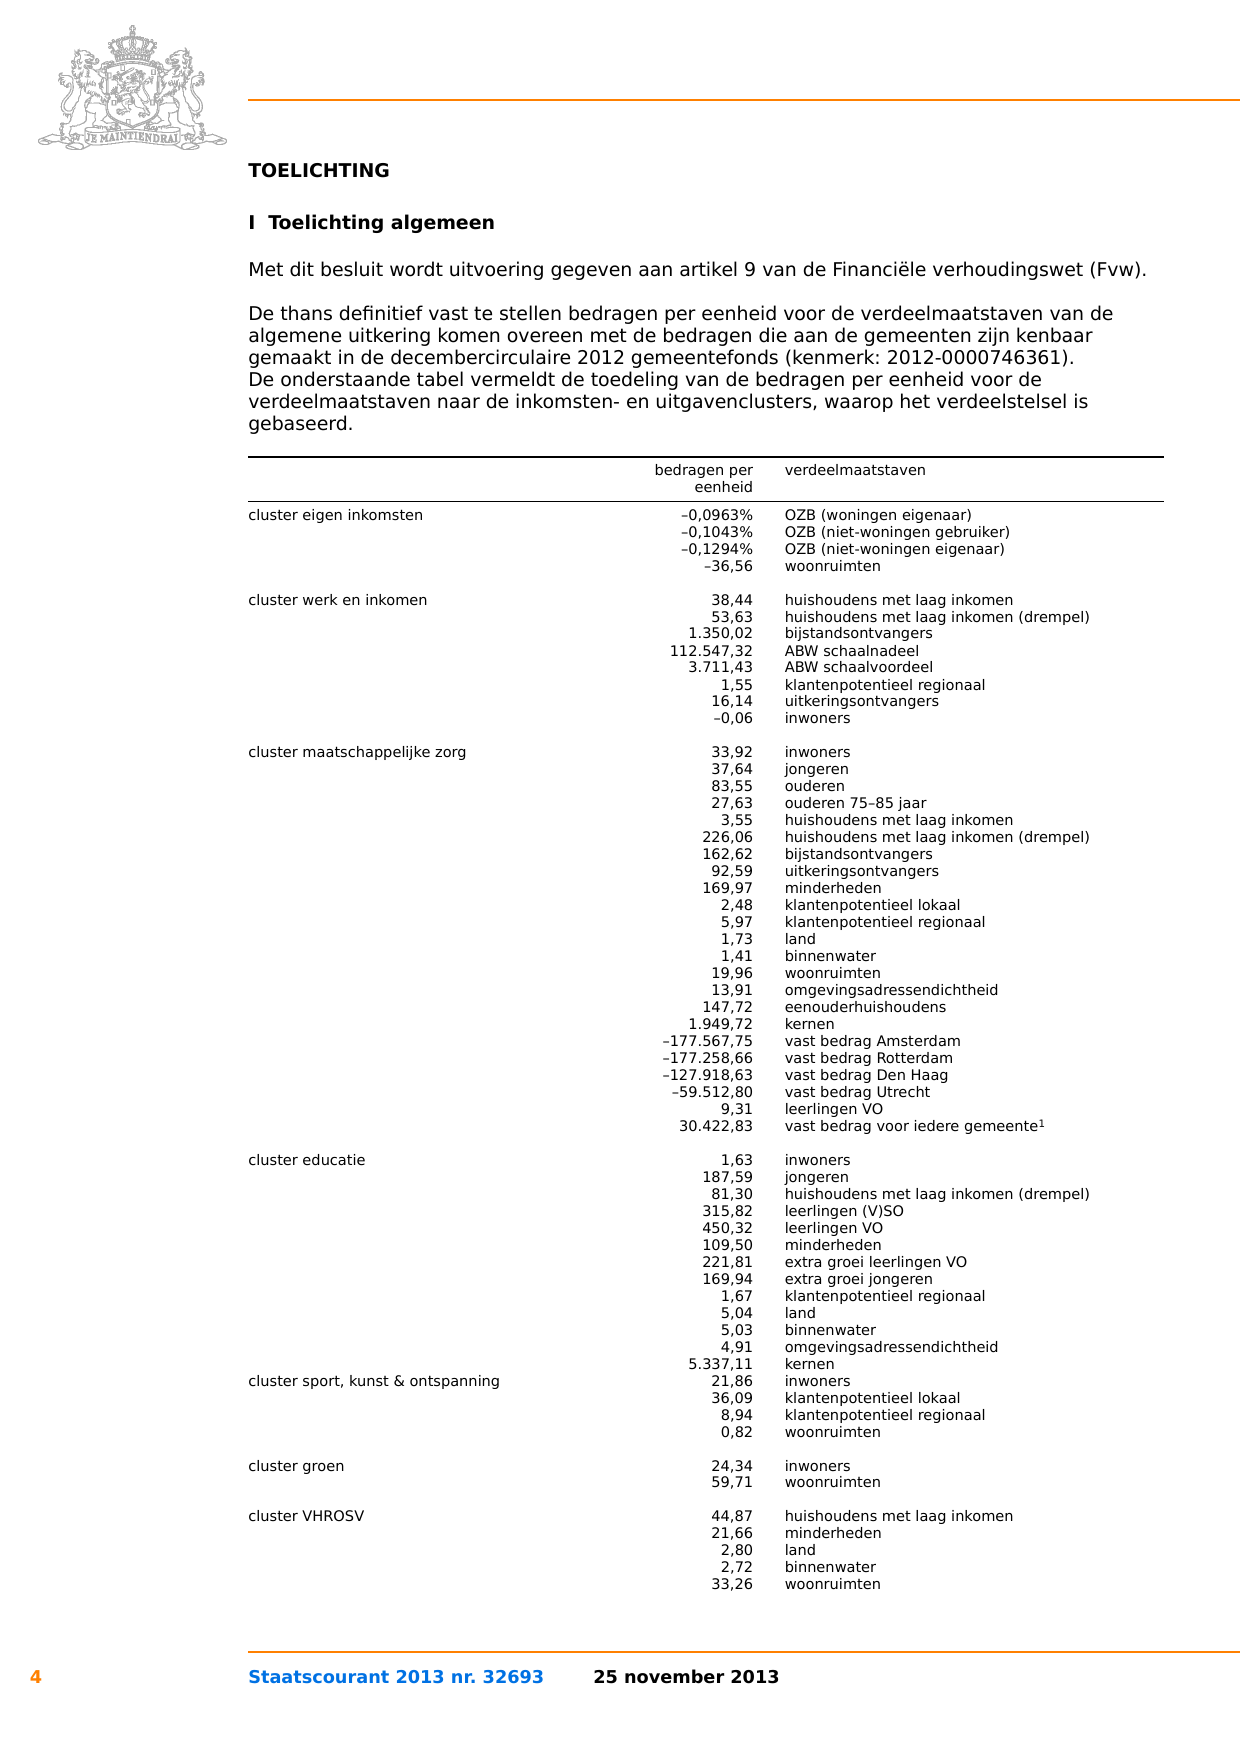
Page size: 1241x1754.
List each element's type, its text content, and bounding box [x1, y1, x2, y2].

table_cell [268, 863, 473, 880]
table_cell klantenpotentieel regionaal [779, 1288, 1049, 1304]
table_cell 1,73 [607, 931, 759, 948]
table_cell OZB (niet-woningen eigenaar) [779, 541, 1163, 557]
table_cell 3.711,43 [607, 659, 759, 676]
table_cell [473, 541, 607, 557]
table_cell 8,94 [607, 1406, 759, 1423]
table_cell cluster groen [248, 1458, 473, 1474]
table_cell [268, 965, 473, 982]
table_cell [248, 914, 268, 931]
table_cell [1049, 1135, 1163, 1152]
table_cell binnenwater [779, 948, 936, 965]
table_cell [759, 1542, 779, 1559]
table_cell [473, 1118, 607, 1135]
table_cell klantenpotentieel lokaal [779, 897, 1049, 914]
table_cell [759, 727, 779, 744]
table_cell inwoners [779, 1458, 936, 1474]
table_cell [473, 727, 607, 744]
table_cell [607, 1440, 759, 1457]
table_cell land [779, 1542, 936, 1559]
table_cell minderheden [779, 1237, 936, 1254]
table_cell 1,41 [607, 948, 759, 965]
table_cell [268, 1220, 473, 1237]
table_cell [473, 1237, 607, 1254]
table_cell [268, 625, 473, 642]
table_cell 4,91 [607, 1339, 759, 1356]
table_cell [248, 1339, 268, 1356]
table_cell [248, 1271, 268, 1288]
table_cell vast bedrag Den Haag [779, 1067, 1049, 1084]
table_cell [759, 931, 779, 948]
table_cell [248, 727, 268, 744]
table_cell [248, 1084, 268, 1101]
table_cell [473, 1525, 607, 1542]
table_cell [779, 575, 812, 591]
table_cell [759, 795, 779, 812]
table_cell [248, 812, 268, 829]
table_cell 3,55 [607, 812, 759, 829]
table_cell [473, 1322, 607, 1338]
table_cell [759, 1424, 779, 1440]
table_cell [473, 1152, 607, 1169]
table_cell huishoudens met laag inkomen [779, 591, 1163, 608]
table_cell OZB (woningen eigenaar) [779, 502, 1163, 523]
table_cell [759, 524, 779, 541]
table_cell 53,63 [607, 609, 759, 625]
table_cell binnenwater [779, 1322, 936, 1338]
table_cell [473, 948, 607, 965]
table_cell [248, 659, 268, 676]
table_cell [1049, 948, 1163, 965]
table_cell huishoudens met laag inkomen (drempel) [779, 609, 1163, 625]
table_cell woonruimten [779, 965, 936, 982]
table_cell [936, 1373, 1049, 1389]
table_cell [759, 1101, 779, 1118]
table_cell eenouderhuishoudens [779, 999, 1049, 1016]
table_cell –177.258,66 [607, 1050, 759, 1067]
table_cell [268, 914, 473, 931]
table_cell [473, 1406, 607, 1423]
table_cell 315,82 [607, 1203, 759, 1220]
table_cell [473, 575, 607, 591]
table_cell [473, 1576, 607, 1593]
table_cell [936, 1169, 1049, 1186]
table_cell huishoudens met laag inkomen (drempel) [779, 1186, 1163, 1203]
table_cell 5,97 [607, 914, 759, 931]
table_cell [607, 1491, 759, 1508]
table_cell 5,04 [607, 1305, 759, 1322]
table_cell [759, 812, 779, 829]
table_cell [1049, 999, 1163, 1016]
table_cell [1049, 778, 1163, 795]
table_cell [759, 1135, 779, 1152]
table_cell [248, 897, 268, 914]
table_cell [936, 558, 1049, 574]
table_cell [1049, 1067, 1163, 1084]
table_cell [759, 863, 779, 880]
table_cell [248, 676, 268, 693]
table_cell bijstandsontvangers [779, 625, 1049, 642]
table_cell [378, 1406, 473, 1423]
table_cell [936, 1576, 1049, 1593]
table_cell [1049, 693, 1163, 710]
table_cell inwoners [779, 710, 936, 727]
table_cell [936, 1474, 1049, 1491]
table_cell cluster educatie [248, 1152, 473, 1169]
table_cell [473, 1458, 607, 1474]
table_cell [759, 1458, 779, 1474]
table_cell 1,63 [607, 1152, 759, 1169]
table_cell [268, 778, 473, 795]
table_cell [268, 710, 473, 727]
table_cell [936, 1135, 1049, 1152]
table_cell [248, 1288, 268, 1304]
table_cell [248, 1525, 378, 1542]
table_cell [248, 693, 268, 710]
table_cell [473, 1508, 607, 1525]
table_cell [759, 541, 779, 557]
table_cell [248, 1101, 268, 1118]
table_cell 1,55 [607, 676, 759, 693]
table_cell [473, 846, 607, 863]
table_cell [759, 710, 779, 727]
table_cell [473, 1050, 607, 1067]
table_cell [1049, 914, 1163, 931]
table_cell [759, 1152, 779, 1169]
table_cell [1049, 1322, 1163, 1338]
table_cell [936, 1101, 1049, 1118]
table_cell 24,34 [607, 1458, 759, 1474]
table_cell [759, 1186, 779, 1203]
table_cell [248, 1016, 268, 1033]
table_cell [473, 1339, 607, 1356]
table_cell minderheden [779, 1525, 936, 1542]
table_cell –0,1043% [607, 524, 759, 541]
table_cell [759, 1067, 779, 1084]
table_cell [936, 965, 1049, 982]
table_cell [268, 727, 473, 744]
table_cell extra groei jongeren [779, 1271, 1049, 1288]
table_header verdeelmaatstaven [779, 458, 1049, 501]
table_cell 37,64 [607, 761, 759, 778]
table_cell [936, 1305, 1049, 1322]
table_cell [268, 693, 473, 710]
table_cell [936, 575, 1049, 591]
table_cell [248, 931, 268, 948]
table_cell [473, 795, 607, 812]
table_cell [1049, 1033, 1163, 1050]
table_cell 2,48 [607, 897, 759, 914]
subtitle TOELICHTING [248, 160, 1163, 182]
table_cell [473, 1474, 607, 1491]
table_cell [268, 1203, 473, 1220]
table_cell [1049, 1542, 1163, 1559]
table_cell 0,82 [607, 1424, 759, 1440]
table_cell 16,14 [607, 693, 759, 710]
table_cell [473, 880, 607, 897]
table_cell [268, 846, 473, 863]
table_cell –0,06 [607, 710, 759, 727]
table_cell omgevingsadressendichtheid [779, 1339, 1049, 1356]
table_cell ABW schaalnadeel [779, 643, 1049, 659]
table_cell [473, 524, 607, 541]
table_cell vast bedrag voor iedere gemeente1 [779, 1118, 1163, 1135]
table_cell [248, 1322, 268, 1338]
table_cell woonruimten [779, 1576, 936, 1593]
table_cell [759, 1322, 779, 1338]
table_cell 59,71 [607, 1474, 759, 1491]
table_cell [268, 609, 473, 625]
table_cell [248, 558, 268, 574]
table_cell 1.350,02 [607, 625, 759, 642]
table_cell 169,94 [607, 1271, 759, 1288]
table_cell jongeren [779, 761, 936, 778]
table_cell [248, 863, 268, 880]
table_cell [473, 693, 607, 710]
table_cell [1049, 1084, 1163, 1101]
table_cell [248, 1186, 268, 1203]
table_cell [473, 1186, 607, 1203]
table_cell [268, 931, 473, 948]
table_cell [759, 659, 779, 676]
table_cell [936, 1016, 1049, 1033]
table_cell [473, 1305, 607, 1322]
table_cell [473, 676, 607, 693]
table_header [248, 458, 268, 501]
table_cell [1049, 863, 1163, 880]
table_cell [473, 829, 607, 846]
table_cell [268, 1186, 473, 1203]
table_cell 187,59 [607, 1169, 759, 1186]
table_cell [759, 846, 779, 863]
table_cell cluster maatschappelijke zorg [248, 744, 473, 761]
table_cell klantenpotentieel regionaal [779, 676, 1049, 693]
table_cell [759, 1406, 779, 1423]
table_cell [378, 1390, 473, 1406]
table_cell [473, 761, 607, 778]
table_cell [473, 914, 607, 931]
table_cell [1049, 1152, 1163, 1169]
table_cell [759, 982, 779, 999]
table_cell 38,44 [607, 591, 759, 608]
table_cell [759, 880, 779, 897]
table_cell [473, 1067, 607, 1084]
table_cell [248, 1050, 268, 1067]
table_cell [759, 1084, 779, 1101]
table_cell 147,72 [607, 999, 759, 1016]
table_cell [759, 625, 779, 642]
table_cell [936, 1458, 1049, 1474]
table_cell [1049, 1050, 1163, 1067]
table_cell huishoudens met laag inkomen [779, 1508, 1163, 1525]
table_cell 30.422,83 [607, 1118, 759, 1135]
table_cell [759, 1508, 779, 1525]
table_cell [473, 1084, 607, 1101]
table_cell [268, 1169, 473, 1186]
table_cell [759, 965, 779, 982]
table_cell [759, 1203, 779, 1220]
table_cell [248, 1559, 378, 1576]
table_cell –127.918,63 [607, 1067, 759, 1084]
table_cell [473, 1288, 607, 1304]
table_cell [268, 829, 473, 846]
table_cell [248, 609, 268, 625]
table_cell [248, 643, 268, 659]
table_cell omgevingsadressendichtheid [779, 982, 1049, 999]
table_cell [936, 1491, 1049, 1508]
table_cell [1049, 1101, 1163, 1118]
table_cell [473, 812, 607, 829]
table_cell [473, 897, 607, 914]
table_cell [936, 931, 1049, 948]
table_cell [473, 744, 607, 761]
table_cell [936, 1356, 1049, 1372]
table_cell 1.949,72 [607, 1016, 759, 1033]
table_cell [759, 999, 779, 1016]
table_cell [378, 1424, 473, 1440]
table_cell [248, 541, 268, 557]
table_cell [936, 1152, 1049, 1169]
table_cell [248, 1203, 268, 1220]
table_cell [248, 1305, 268, 1322]
table_cell klantenpotentieel regionaal [779, 914, 1049, 931]
table_cell [473, 1169, 607, 1186]
table_cell [1049, 575, 1163, 591]
table_cell [759, 643, 779, 659]
table_cell [248, 778, 268, 795]
table_cell [248, 1542, 378, 1559]
table_cell kernen [779, 1016, 936, 1033]
table_cell [936, 727, 1049, 744]
table_cell vast bedrag Rotterdam [779, 1050, 1049, 1067]
table_cell 221,81 [607, 1254, 759, 1271]
table_cell inwoners [779, 1373, 936, 1389]
table_cell [473, 1203, 607, 1220]
table_cell [759, 897, 779, 914]
table_cell –177.567,75 [607, 1033, 759, 1050]
picture [38, 25, 227, 150]
table_cell [1049, 1424, 1163, 1440]
table_cell [759, 914, 779, 931]
table_cell [473, 1491, 607, 1508]
table_cell 36,09 [607, 1390, 759, 1406]
table_cell [473, 591, 607, 608]
table_header [1049, 458, 1163, 501]
table_cell [1049, 643, 1163, 659]
table_cell [759, 1254, 779, 1271]
table_cell [473, 710, 607, 727]
table_cell [1049, 1203, 1163, 1220]
table_cell leerlingen VO [779, 1101, 936, 1118]
table_cell [268, 1322, 473, 1338]
table_cell [759, 1474, 779, 1491]
table_cell klantenpotentieel lokaal [779, 1390, 1049, 1406]
table_cell [268, 541, 473, 557]
table_cell [759, 948, 779, 965]
table_cell ouderen [779, 778, 936, 795]
table_cell [607, 575, 759, 591]
table_cell 450,32 [607, 1220, 759, 1237]
table_cell [759, 761, 779, 778]
table_cell [759, 1305, 779, 1322]
table_cell [1049, 931, 1163, 948]
table_cell [1049, 880, 1163, 897]
table_cell [1049, 1525, 1163, 1542]
table_cell [248, 1576, 378, 1593]
table_cell woonruimten [779, 1424, 936, 1440]
table_header [473, 458, 607, 501]
table_cell [473, 999, 607, 1016]
table_cell 44,87 [607, 1508, 759, 1525]
table_cell [473, 982, 607, 999]
table_cell vast bedrag Utrecht [779, 1084, 1049, 1101]
table_cell minderheden [779, 880, 936, 897]
table_cell [812, 575, 936, 591]
table_cell [1049, 1474, 1163, 1491]
table_cell [1049, 1406, 1163, 1423]
table_cell 109,50 [607, 1237, 759, 1254]
table_cell [1049, 1576, 1163, 1593]
table_header bedragen per eenheid [607, 458, 759, 501]
table_cell [473, 625, 607, 642]
table_cell [248, 710, 268, 727]
table_cell 5.337,11 [607, 1356, 759, 1372]
table_cell huishoudens met laag inkomen (drempel) [779, 829, 1163, 846]
table_cell [759, 829, 779, 846]
table_cell binnenwater [779, 1559, 936, 1576]
table_cell 112.547,32 [607, 643, 759, 659]
table_cell [1049, 1390, 1163, 1406]
table_cell [1049, 1458, 1163, 1474]
table_cell [473, 1390, 607, 1406]
table_cell [268, 1254, 473, 1271]
table_cell [1049, 1356, 1163, 1372]
table_cell [248, 575, 268, 591]
table_cell [248, 829, 268, 846]
table_cell [473, 1016, 607, 1033]
table_cell [473, 659, 607, 676]
table_cell [248, 795, 268, 812]
table_cell –59.512,80 [607, 1084, 759, 1101]
table_cell [779, 1491, 881, 1508]
table_cell [1049, 676, 1163, 693]
table_cell ABW schaalvoordeel [779, 659, 1049, 676]
table_cell [473, 609, 607, 625]
table_cell [1049, 965, 1163, 982]
table_cell land [779, 931, 936, 948]
table_cell klantenpotentieel regionaal [779, 1406, 1049, 1423]
table_cell land [779, 1305, 936, 1322]
table_cell [473, 1542, 607, 1559]
table_cell [1049, 1559, 1163, 1576]
table_cell [759, 1390, 779, 1406]
table_cell [759, 778, 779, 795]
table_cell [759, 1237, 779, 1254]
table_cell [759, 1033, 779, 1050]
table_cell [1049, 1169, 1163, 1186]
table_cell –0,1294% [607, 541, 759, 557]
table_cell [248, 846, 268, 863]
table_cell [779, 1135, 812, 1152]
table_cell kernen [779, 1356, 936, 1372]
table_cell [759, 1356, 779, 1372]
table_cell [268, 676, 473, 693]
table_cell OZB (niet-woningen gebruiker) [779, 524, 1163, 541]
table_cell [759, 1440, 779, 1457]
table_cell [248, 982, 268, 999]
table_cell [473, 1559, 607, 1576]
table_cell [1049, 558, 1163, 574]
table_cell [378, 1474, 473, 1491]
table_cell [759, 1220, 779, 1237]
table_cell [812, 727, 936, 744]
table_cell [759, 558, 779, 574]
table_cell [936, 1220, 1049, 1237]
table_cell [936, 948, 1049, 965]
table_cell [473, 931, 607, 948]
table_cell [779, 727, 812, 744]
table_cell [378, 1542, 473, 1559]
table_cell [268, 999, 473, 1016]
table_cell [759, 1118, 779, 1135]
table_cell [473, 1220, 607, 1237]
table_cell [759, 1050, 779, 1067]
table_cell [378, 1576, 473, 1593]
table_cell [268, 1050, 473, 1067]
table_cell 21,66 [607, 1525, 759, 1542]
table_cell [473, 863, 607, 880]
table_cell [378, 1559, 473, 1576]
table_cell [268, 1305, 473, 1322]
table_cell [779, 1440, 1163, 1457]
table_cell [1049, 897, 1163, 914]
table_cell 33,26 [607, 1576, 759, 1593]
table_cell [607, 727, 759, 744]
table_cell [473, 1033, 607, 1050]
table_cell [473, 643, 607, 659]
table_cell extra groei leerlingen VO [779, 1254, 1049, 1271]
table_cell [473, 1135, 607, 1152]
table_cell [1049, 1254, 1163, 1271]
table_cell 2,80 [607, 1542, 759, 1559]
table_cell [268, 812, 473, 829]
table_cell [759, 1288, 779, 1304]
table_cell [936, 744, 1049, 761]
table_cell [759, 1271, 779, 1288]
table_cell 81,30 [607, 1186, 759, 1203]
table_cell [268, 948, 473, 965]
table_cell [936, 1322, 1049, 1338]
table_cell [268, 1356, 473, 1372]
table_cell cluster VHROSV [248, 1508, 473, 1525]
table_cell [248, 1237, 268, 1254]
table_cell [1049, 727, 1163, 744]
table_header [268, 458, 473, 501]
table_cell [473, 1356, 607, 1372]
table_cell [268, 1288, 473, 1304]
table_cell [1049, 1271, 1163, 1288]
table_cell [936, 710, 1049, 727]
table_cell [936, 880, 1049, 897]
table_cell [248, 1356, 268, 1372]
table_cell [268, 1339, 473, 1356]
table_cell [1049, 744, 1163, 761]
table_cell 169,97 [607, 880, 759, 897]
table_cell woonruimten [779, 1474, 936, 1491]
table_cell [268, 524, 473, 541]
table_cell [1049, 1016, 1163, 1033]
table_cell 83,55 [607, 778, 759, 795]
table_cell [1049, 710, 1163, 727]
table_cell [759, 693, 779, 710]
table_cell [268, 1067, 473, 1084]
table_cell [1049, 982, 1163, 999]
table_cell [759, 575, 779, 591]
table_cell [473, 965, 607, 982]
table_cell [268, 1271, 473, 1288]
table_cell vast bedrag Amsterdam [779, 1033, 1049, 1050]
table_cell [268, 1237, 473, 1254]
table_cell [248, 1220, 268, 1237]
table_cell [473, 1254, 607, 1271]
table_cell 33,92 [607, 744, 759, 761]
table_cell [473, 1440, 607, 1457]
table_cell bijstandsontvangers [779, 846, 1049, 863]
table_cell [268, 1101, 473, 1118]
table_cell [378, 1525, 473, 1542]
table_cell [936, 1237, 1049, 1254]
table_cell [936, 1542, 1049, 1559]
table_cell cluster werk en inkomen [248, 591, 473, 608]
table_cell [248, 1033, 268, 1050]
table_cell [248, 880, 268, 897]
table_cell [1049, 1237, 1163, 1254]
table_cell [759, 1525, 779, 1542]
table_cell 9,31 [607, 1101, 759, 1118]
table_cell [248, 1491, 378, 1508]
table_cell cluster eigen inkomsten [248, 502, 473, 523]
table_cell [1049, 1339, 1163, 1356]
text De thans definitief vast te stellen bedragen per eenheid voor de verdeelmaatstaven van de algemene uitkering komen overeen met de bedragen die aan de gemeenten zijn kenbaar gemaakt in de decembercirculaire 2012 gemeentefonds (kenmerk: 2012-0000746361). [248, 303, 1163, 369]
table_cell cluster sport, kunst & ontspanning [248, 1373, 607, 1389]
table_cell [268, 643, 473, 659]
table_cell [759, 676, 779, 693]
table_cell jongeren [779, 1169, 936, 1186]
table_cell [248, 1254, 268, 1271]
table_cell 27,63 [607, 795, 759, 812]
table_cell [268, 1135, 473, 1152]
table_cell [759, 609, 779, 625]
table_cell [378, 1491, 473, 1508]
table_cell [759, 502, 779, 523]
table_cell [268, 1033, 473, 1050]
table_cell 5,03 [607, 1322, 759, 1338]
table_cell [1049, 1373, 1163, 1389]
table_cell –36,56 [607, 558, 759, 574]
table_cell [936, 1559, 1049, 1576]
table_cell [268, 1016, 473, 1033]
table_cell uitkeringsontvangers [779, 863, 1049, 880]
table_cell [268, 575, 473, 591]
table_cell –0,0963% [607, 502, 759, 523]
table_cell 162,62 [607, 846, 759, 863]
table_cell [759, 1339, 779, 1356]
table_cell [1049, 1220, 1163, 1237]
table_cell [759, 1373, 779, 1389]
table_cell [607, 1135, 759, 1152]
table_cell [473, 1101, 607, 1118]
table_cell [268, 982, 473, 999]
table_cell [268, 761, 473, 778]
table_cell [268, 1118, 473, 1135]
table_cell 1,67 [607, 1288, 759, 1304]
table_cell 19,96 [607, 965, 759, 982]
table_cell inwoners [779, 744, 936, 761]
table_cell 13,91 [607, 982, 759, 999]
subtitle I Toelichting algemeen [248, 212, 1163, 234]
table_cell [248, 1135, 268, 1152]
table_cell [248, 1118, 268, 1135]
text De onderstaande tabel vermeldt de toedeling van de bedragen per eenheid voor de verdeelmaatstaven naar de inkomsten- en uitgavenclusters, waarop het verdeelstelsel is gebaseerd. [248, 369, 1163, 434]
table_cell inwoners [779, 1152, 936, 1169]
table_cell [268, 659, 473, 676]
text Met dit besluit wordt uitvoering gegeven aan artikel 9 van de Financiële verhoudingswet (Fvw). [248, 259, 1163, 281]
table_cell [759, 1169, 779, 1186]
table_cell [248, 1474, 378, 1491]
table_header [759, 458, 779, 501]
table_cell [759, 1559, 779, 1576]
table_cell ouderen 75–85 jaar [779, 795, 1163, 812]
table_cell [248, 965, 268, 982]
table_cell [936, 1525, 1049, 1542]
table_cell woonruimten [779, 558, 936, 574]
table_cell [881, 1491, 936, 1508]
table_cell [759, 591, 779, 608]
table_cell 21,86 [607, 1373, 759, 1389]
table_cell [248, 1390, 378, 1406]
table_cell [248, 1424, 378, 1440]
table_cell leerlingen (V)SO [779, 1203, 936, 1220]
table_cell [268, 1084, 473, 1101]
table_cell [1049, 1491, 1163, 1508]
table_cell [473, 1424, 607, 1440]
table_cell [473, 558, 607, 574]
table_cell [759, 744, 779, 761]
table_cell [378, 1440, 473, 1457]
table_cell [473, 502, 607, 523]
table_cell [1049, 625, 1163, 642]
table_cell [759, 1576, 779, 1593]
table_cell [1049, 1288, 1163, 1304]
table_cell [268, 558, 473, 574]
table_cell [248, 999, 268, 1016]
table_cell [248, 524, 268, 541]
table_cell [936, 1424, 1049, 1440]
table_cell 92,59 [607, 863, 759, 880]
table_cell [248, 1406, 378, 1423]
table_cell [1049, 1305, 1163, 1322]
table_cell uitkeringsontvangers [779, 693, 1049, 710]
table_cell huishoudens met laag inkomen [779, 812, 1163, 829]
table_cell leerlingen VO [779, 1220, 936, 1237]
table_cell [248, 625, 268, 642]
table_cell [1049, 761, 1163, 778]
table_cell [473, 1271, 607, 1288]
table_cell [473, 778, 607, 795]
table_cell [1049, 659, 1163, 676]
table_cell 226,06 [607, 829, 759, 846]
table_cell [248, 1169, 268, 1186]
table_cell [936, 1203, 1049, 1220]
table_cell 2,72 [607, 1559, 759, 1576]
table_cell [268, 795, 473, 812]
table_cell [248, 1440, 378, 1457]
table_cell [248, 1067, 268, 1084]
table_cell [759, 1491, 779, 1508]
table_cell [936, 761, 1049, 778]
table_cell [812, 1135, 936, 1152]
table_cell [759, 1016, 779, 1033]
table_cell [248, 761, 268, 778]
table_cell [248, 948, 268, 965]
table_cell [268, 897, 473, 914]
table_cell [268, 880, 473, 897]
table_cell [1049, 846, 1163, 863]
table_cell [936, 778, 1049, 795]
